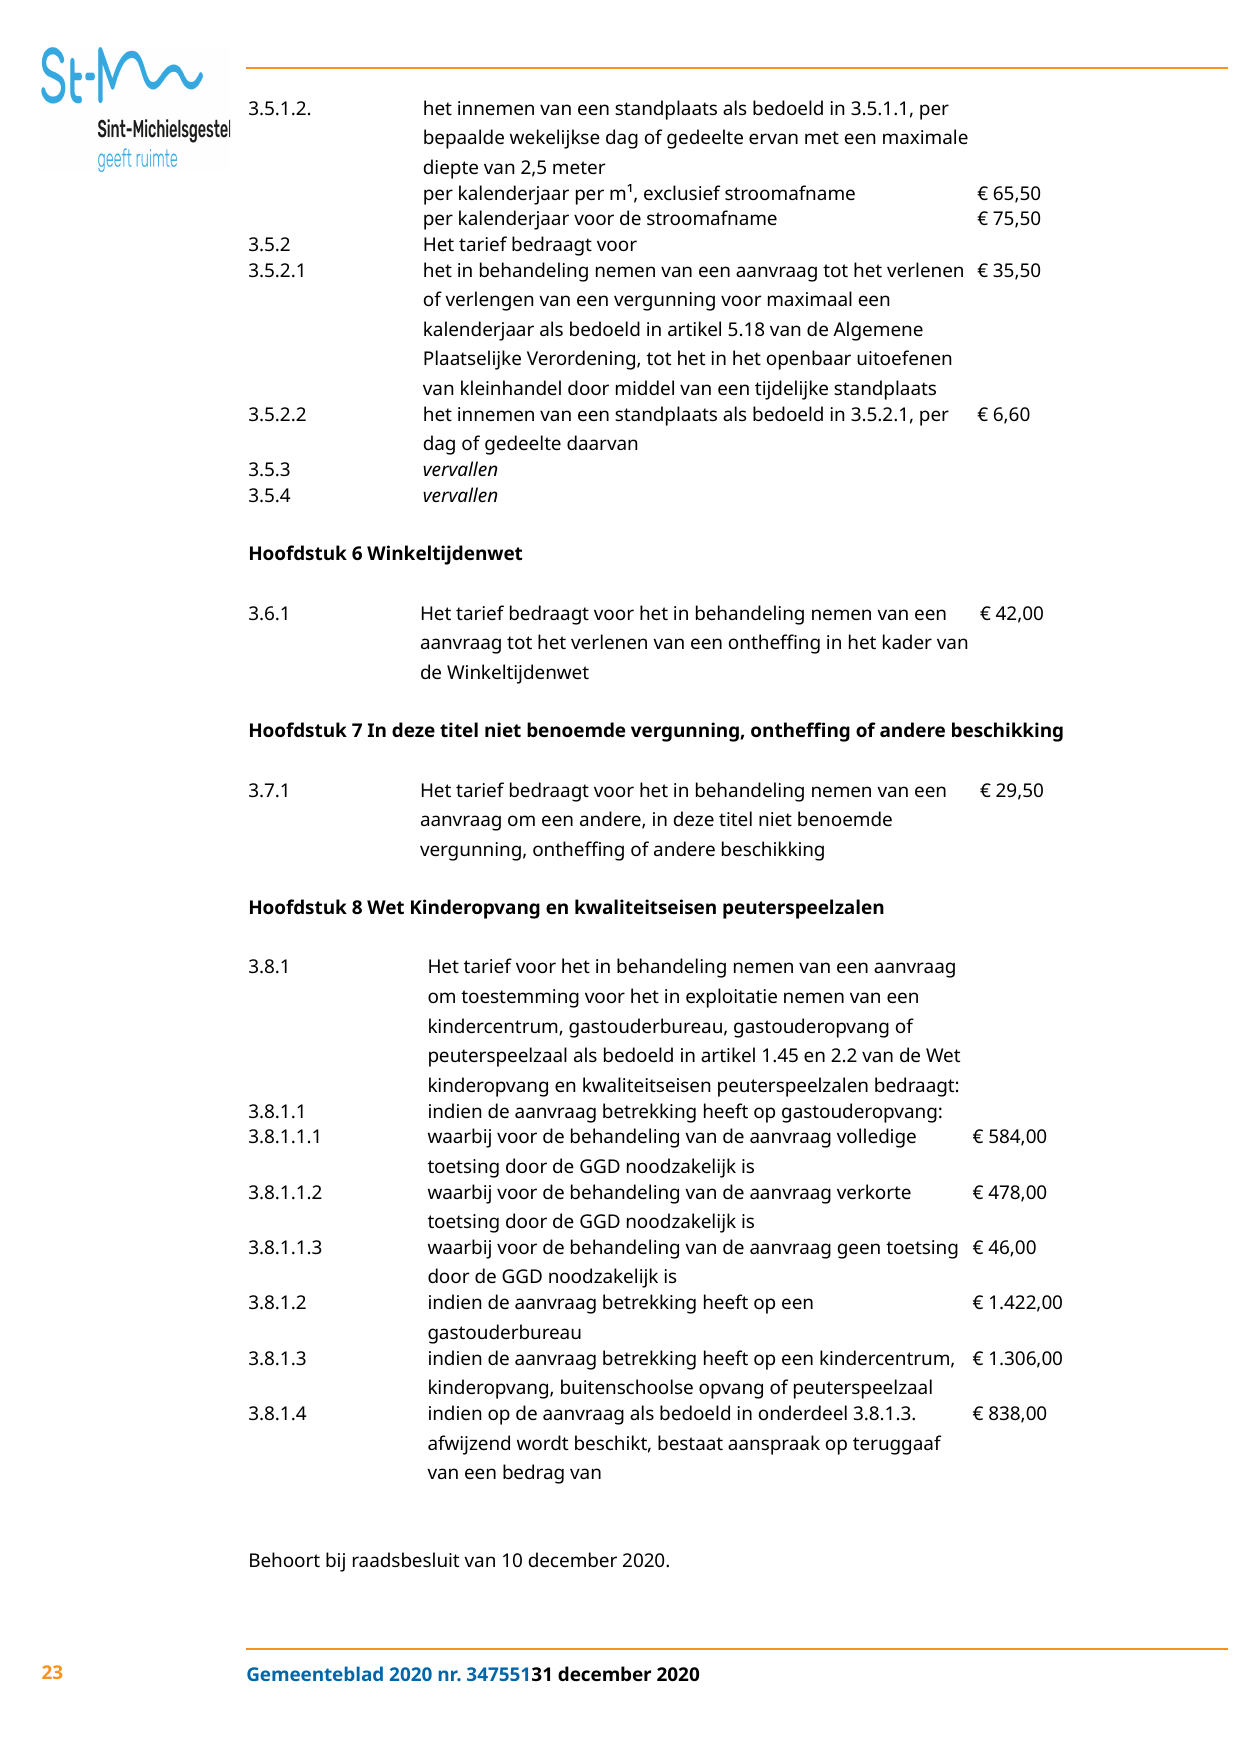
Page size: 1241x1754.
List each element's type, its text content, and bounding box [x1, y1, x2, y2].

table_header Het tarief bedraagt voor het in behandeling nemen van een aanvraag om een andere, in deze titel niet benoemde vergunning, ontheffing of andere beschikking [420, 777, 980, 862]
table_cell 3.8.1.4 [248, 1400, 427, 1485]
table_cell 3.5.2 [248, 231, 423, 257]
table_cell [977, 95, 1152, 180]
table_cell [977, 456, 1152, 482]
table_cell [248, 205, 423, 231]
table_header € 29,50 [980, 777, 1152, 862]
text Hoofdstuk 8 Wet Kinderopvang en kwaliteitseisen peuterspeelzalen [248, 894, 1152, 920]
table_cell [973, 1098, 1152, 1123]
table_cell waarbij voor de behandeling van de aanvraag geen toetsing door de GGD noodzakelijk is [427, 1234, 972, 1289]
table_cell het in behandeling nemen van een aanvraag tot het verlenen of verlengen van een vergunning voor maximaal een kalenderjaar als bedoeld in artikel 5.18 van de Algemene Plaatselijke Verordening, tot het in het openbaar uitoefenen van kleinhandel door middel van een tijdelijke standplaats [423, 257, 977, 401]
table_cell per kalenderjaar voor de stroomafname [423, 205, 977, 231]
table_cell € 838,00 [973, 1400, 1152, 1485]
text Hoofdstuk 6 Winkeltijdenwet [248, 541, 1152, 566]
table_cell indien de aanvraag betrekking heeft op een kindercentrum, kinderopvang, buitenschoolse opvang of peuterspeelzaal [427, 1345, 972, 1400]
table_cell 3.8.1.1.2 [248, 1179, 427, 1234]
table_cell Het tarief bedraagt voor [423, 231, 977, 257]
table_cell 3.8.1.2 [248, 1290, 427, 1345]
table_cell € 584,00 [973, 1124, 1152, 1179]
table_cell 3.8.1.1.1 [248, 1124, 427, 1179]
table_cell € 6,60 [977, 401, 1152, 456]
table_cell [248, 180, 423, 205]
table_cell [977, 231, 1152, 257]
text Behoort bij raadsbesluit van 10 december 2020. [248, 1547, 1152, 1573]
table_cell indien de aanvraag betrekking heeft op een gastouderbureau [427, 1290, 972, 1345]
table_cell [977, 482, 1152, 508]
picture [41, 47, 231, 172]
text Hoofdstuk 7 In deze titel niet benoemde vergunning, ontheffing of andere beschikking [248, 717, 1152, 743]
table_cell vervallen [423, 482, 977, 508]
table_cell 3.5.2.1 [248, 257, 423, 401]
table_cell vervallen [423, 456, 977, 482]
table_cell € 478,00 [973, 1179, 1152, 1234]
table_cell 3.8.1.3 [248, 1345, 427, 1400]
table_cell 3.5.4 [248, 482, 423, 508]
table_cell 3.5.3 [248, 456, 423, 482]
table_cell € 35,50 [977, 257, 1152, 401]
table_cell € 46,00 [973, 1234, 1152, 1289]
table_header Het tarief bedraagt voor het in behandeling nemen van een aanvraag tot het verlenen van een ontheffing in het kader van de Winkeltijdenwet [420, 600, 980, 685]
table_cell indien de aanvraag betrekking heeft op gastouderopvang: [427, 1098, 972, 1123]
table_cell indien op de aanvraag als bedoeld in onderdeel 3.8.1.3. afwijzend wordt beschikt, bestaat aanspraak op teruggaaf van een bedrag van [427, 1400, 972, 1485]
table_cell 3.5.2.2 [248, 401, 423, 456]
table_cell € 1.306,00 [973, 1345, 1152, 1400]
table_cell 3.5.1.2. [248, 95, 423, 180]
table_cell het innemen van een standplaats als bedoeld in 3.5.2.1, per dag of gedeelte daarvan [423, 401, 977, 456]
table_cell waarbij voor de behandeling van de aanvraag volledige toetsing door de GGD noodzakelijk is [427, 1124, 972, 1179]
table_header Het tarief voor het in behandeling nemen van een aanvraag om toestemming voor het in exploitatie nemen van een kindercentrum, gastouderbureau, gastouderopvang of peuterspeelzaal als bedoeld in artikel 1.45 en 2.2 van de Wet kinderopvang en kwaliteitseisen peuterspeelzalen bedraagt: [427, 954, 972, 1098]
table_header 3.6.1 [248, 600, 420, 685]
table_header 3.7.1 [248, 777, 420, 862]
table_cell 3.8.1.1 [248, 1098, 427, 1123]
table_cell € 1.422,00 [973, 1290, 1152, 1345]
table_cell € 75,50 [977, 205, 1152, 231]
table_cell waarbij voor de behandeling van de aanvraag verkorte toetsing door de GGD noodzakelijk is [427, 1179, 972, 1234]
table_header 3.8.1 [248, 954, 427, 1098]
table_header [973, 954, 1152, 1098]
table_cell 3.8.1.1.3 [248, 1234, 427, 1289]
table_header € 42,00 [980, 600, 1152, 685]
table_cell per kalenderjaar per m¹, exclusief stroomafname [423, 180, 977, 205]
table_cell het innemen van een standplaats als bedoeld in 3.5.1.1, per bepaalde wekelijkse dag of gedeelte ervan met een maximale diepte van 2,5 meter [423, 95, 977, 180]
table_cell € 65,50 [977, 180, 1152, 205]
